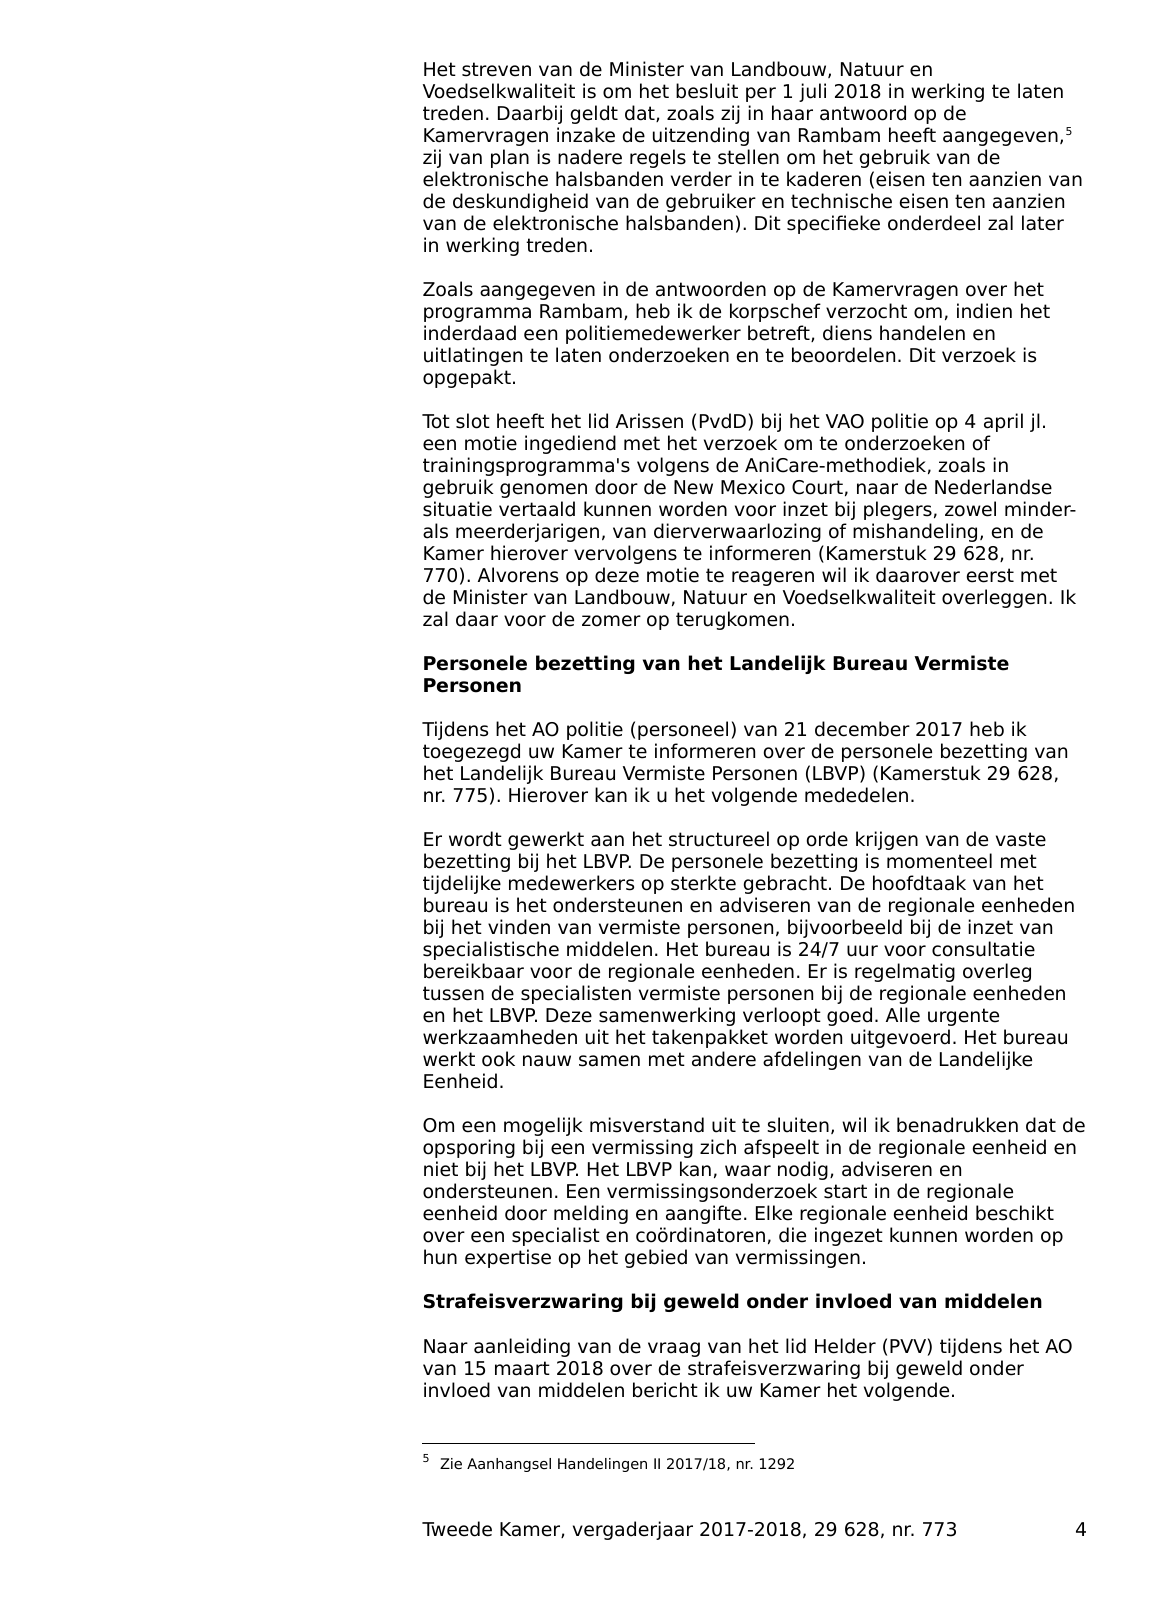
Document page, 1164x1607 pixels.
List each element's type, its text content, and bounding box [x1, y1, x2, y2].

text Zoals aangegeven in de antwoorden op de Kamervragen over het programma Rambam, heb ik de korpschef verzocht om, indien het inderdaad een politiemedewerker betreft, diens handelen en uitlatingen te laten onderzoeken en te beoordelen. Dit verzoek is opgepakt. [422, 279, 1087, 389]
text Het streven van de Minister van Landbouw, Natuur en Voedselkwaliteit is om het besluit per 1 juli 2018 in werking te laten treden. Daarbij geldt dat, zoals zij in haar antwoord op de Kamervragen inzake de uitzending van Rambam heeft aangegeven, zij van plan is nadere regels te stellen om het gebruik van de elektronische halsbanden verder in te kaderen (eisen ten aanzien van de deskundigheid van de gebruiker en technische eisen ten aanzien van de elektronische halsbanden). Dit specifieke onderdeel zal later in werking treden. [422, 59, 1087, 257]
text Naar aanleiding van de vraag van het lid Helder (PVV) tijdens het AO van 15 maart 2018 over de strafeisverzwaring bij geweld onder invloed van middelen bericht ik uw Kamer het volgende. [422, 1336, 1087, 1401]
text Zie Aanhangsel Handelingen II 2017/18, nr. 1292 [422, 1452, 1087, 1474]
text Tot slot heeft het lid Arissen (PvdD) bij het VAO politie op 4 april jl. een motie ingediend met het verzoek om te onderzoeken of trainingsprogramma's volgens de AniCare-methodiek, zoals in gebruik genomen door de New Mexico Court, naar de Nederlandse situatie vertaald kunnen worden voor inzet bij plegers, zowel minder- als meerderjarigen, van dierverwaarlozing of mishandeling, en de Kamer hierover vervolgens te informeren (Kamerstuk 29 628, nr. 770). Alvorens op deze motie te reageren wil ik daarover eerst met de Minister van Landbouw, Natuur en Voedselkwaliteit overleggen. Ik zal daar voor de zomer op terugkomen. [422, 411, 1087, 631]
text Tijdens het AO politie (personeel) van 21 december 2017 heb ik toegezegd uw Kamer te informeren over de personele bezetting van het Landelijk Bureau Vermiste Personen (LBVP) (Kamerstuk 29 628, nr. 775). Hierover kan ik u het volgende mededelen. [422, 719, 1087, 807]
text Er wordt gewerkt aan het structureel op orde krijgen van de vaste bezetting bij het LBVP. De personele bezetting is momenteel met tijdelijke medewerkers op sterkte gebracht. De hoofdtaak van het bureau is het ondersteunen en adviseren van de regionale eenheden bij het vinden van vermiste personen, bijvoorbeeld bij de inzet van specialistische middelen. Het bureau is 24/7 uur voor consultatie bereikbaar voor de regionale eenheden. Er is regelmatig overleg tussen de specialisten vermiste personen bij de regionale eenheden en het LBVP. Deze samenwerking verloopt goed. Alle urgente werkzaamheden uit het takenpakket worden uitgevoerd. Het bureau werkt ook nauw samen met andere afdelingen van de Landelijke Eenheid. [422, 829, 1087, 1093]
subtitle Strafeisverzwaring bij geweld onder invloed van middelen [422, 1291, 1087, 1313]
subtitle Personele bezetting van het Landelijk Bureau Vermiste Personen [422, 653, 1087, 697]
text Om een mogelijk misverstand uit te sluiten, wil ik benadrukken dat de opsporing bij een vermissing zich afspeelt in de regionale eenheid en niet bij het LBVP. Het LBVP kan, waar nodig, adviseren en ondersteunen. Een vermissingsonderzoek start in de regionale eenheid door melding en aangifte. Elke regionale eenheid beschikt over een specialist en coördinatoren, die ingezet kunnen worden op hun expertise op het gebied van vermissingen. [422, 1115, 1087, 1269]
